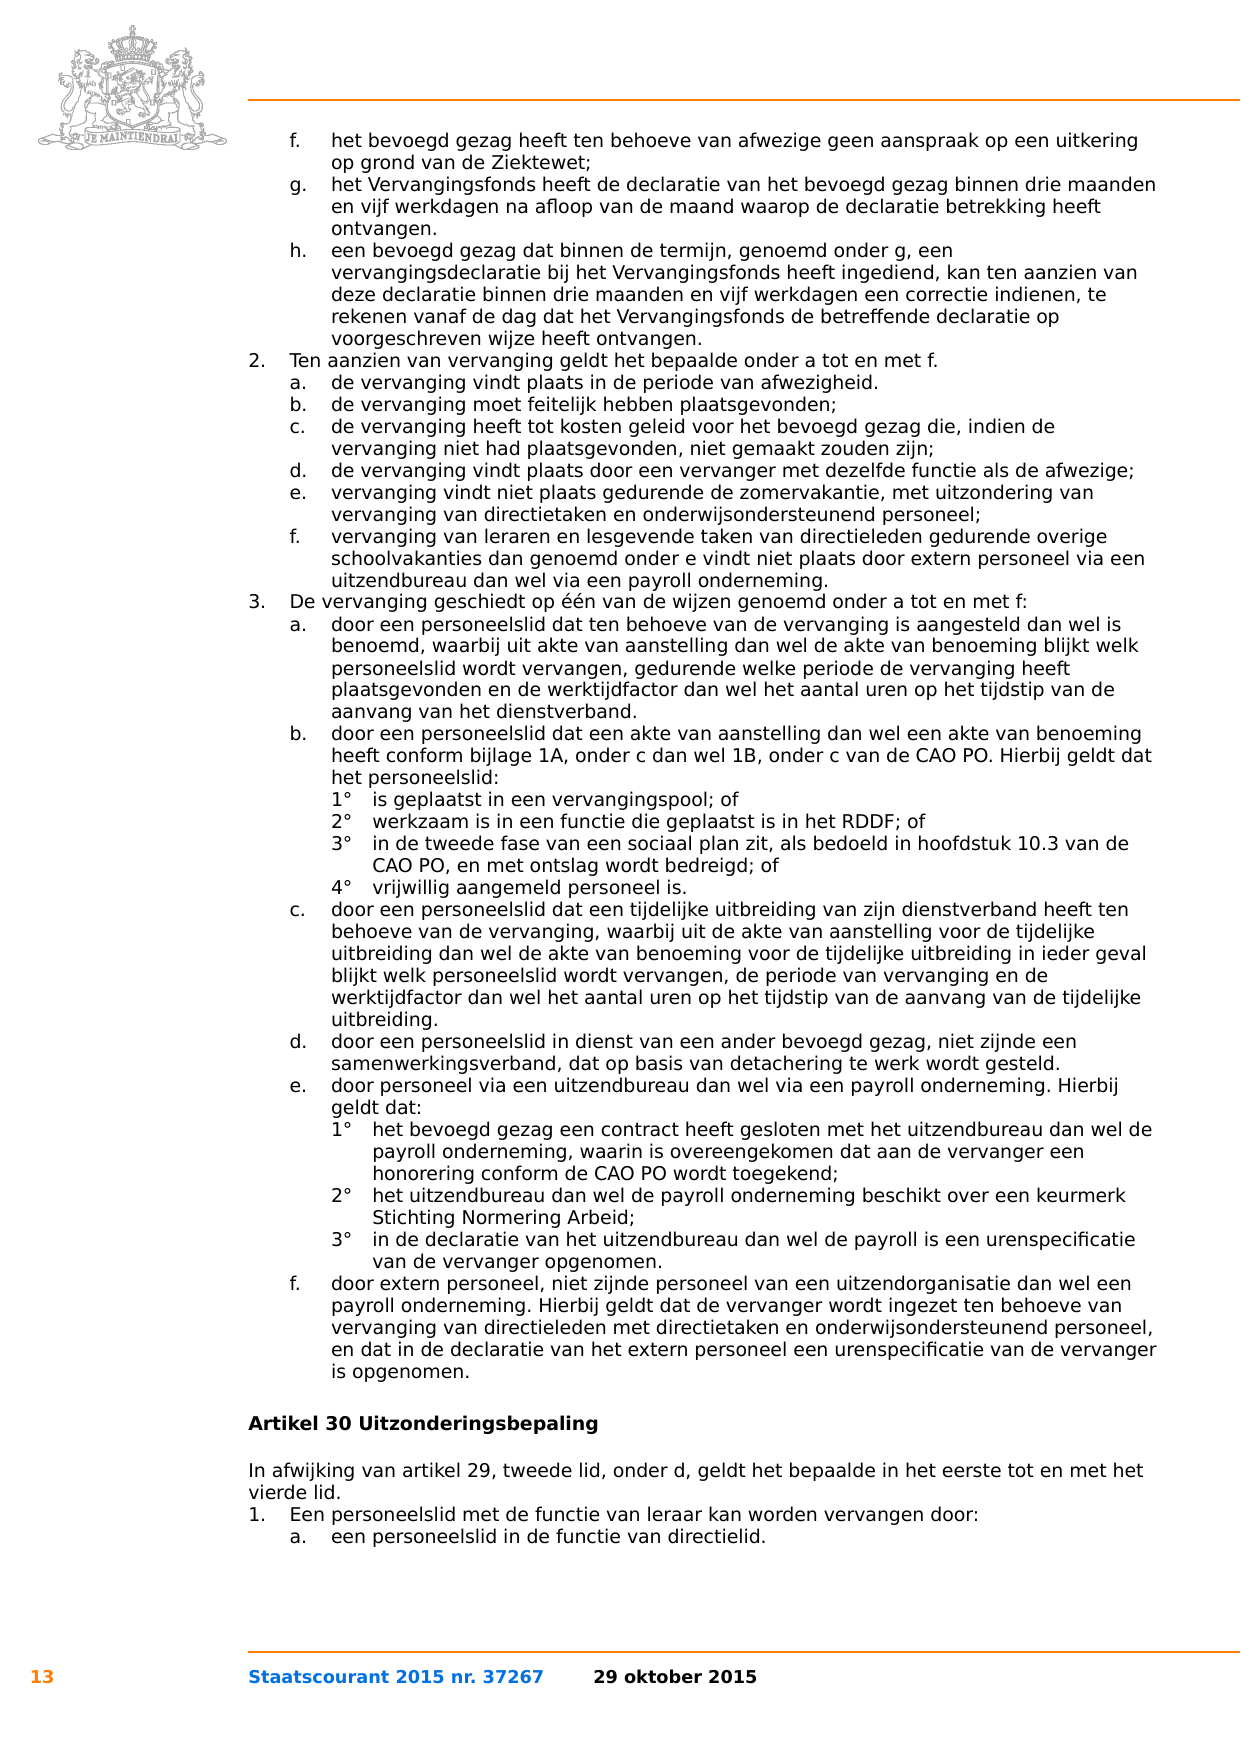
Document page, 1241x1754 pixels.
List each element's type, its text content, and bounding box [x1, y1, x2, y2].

text In afwijking van artikel 29, tweede lid, onder d, geldt het bepaalde in het eerste tot en met het vierde lid. [248, 1460, 1163, 1504]
text a. door een personeelslid dat ten behoeve van de vervanging is aangesteld dan wel is benoemd, waarbij uit akte van aanstelling dan wel de akte van benoeming blijkt welk personeelslid wordt vervangen, gedurende welke periode de vervanging heeft plaatsgevonden en de werktijdfactor dan wel het aantal uren op het tijdstip van de aanvang van het dienstverband. [289, 613, 1163, 723]
text 3. De vervanging geschiedt op één van de wijzen genoemd onder a tot en met f: [248, 591, 1163, 613]
text 3° in de declaratie van het uitzendbureau dan wel de payroll is een urenspecificatie van de vervanger opgenomen. [331, 1229, 1163, 1273]
text 2° het uitzendbureau dan wel de payroll onderneming beschikt over een keurmerk Stichting Normering Arbeid; [331, 1185, 1163, 1229]
text c. door een personeelslid dat een tijdelijke uitbreiding van zijn dienstverband heeft ten behoeve van de vervanging, waarbij uit de akte van aanstelling voor de tijdelijke uitbreiding dan wel de akte van benoeming voor de tijdelijke uitbreiding in ieder geval blijkt welk personeelslid wordt vervangen, de periode van vervanging en de werktijdfactor dan wel het aantal uren op het tijdstip van de aanvang van de tijdelijke uitbreiding. [289, 899, 1163, 1031]
text 4° vrijwillig aangemeld personeel is. [331, 877, 1163, 899]
text d. door een personeelslid in dienst van een ander bevoegd gezag, niet zijnde een samenwerkingsverband, dat op basis van detachering te werk wordt gesteld. [289, 1031, 1163, 1075]
text 1° het bevoegd gezag een contract heeft gesloten met het uitzendbureau dan wel de payroll onderneming, waarin is overeengekomen dat aan de vervanger een honorering conform de CAO PO wordt toegekend; [331, 1119, 1163, 1185]
text b. door een personeelslid dat een akte van aanstelling dan wel een akte van benoeming heeft conform bijlage 1A, onder c dan wel 1B, onder c van de CAO PO. Hierbij geldt dat het personeelslid: [289, 723, 1163, 789]
text e. vervanging vindt niet plaats gedurende de zomervakantie, met uitzondering van vervanging van directietaken en onderwijsondersteunend personeel; [289, 482, 1163, 526]
text 1° is geplaatst in een vervangingspool; of [331, 789, 1163, 811]
text f. vervanging van leraren en lesgevende taken van directieleden gedurende overige schoolvakanties dan genoemd onder e vindt niet plaats door extern personeel via een uitzendbureau dan wel via een payroll onderneming. [289, 526, 1163, 591]
text 1. Een personeelslid met de functie van leraar kan worden vervangen door: [248, 1504, 1163, 1526]
text c. de vervanging heeft tot kosten geleid voor het bevoegd gezag die, indien de vervanging niet had plaatsgevonden, niet gemaakt zouden zijn; [289, 416, 1163, 459]
picture [38, 25, 227, 150]
text h. een bevoegd gezag dat binnen de termijn, genoemd onder g, een vervangingsdeclaratie bij het Vervangingsfonds heeft ingediend, kan ten aanzien van deze declaratie binnen drie maanden en vijf werkdagen een correctie indienen, te rekenen vanaf de dag dat het Vervangingsfonds de betreffende declaratie op voorgeschreven wijze heeft ontvangen. [289, 240, 1163, 350]
text 2. Ten aanzien van vervanging geldt het bepaalde onder a tot en met f. [248, 350, 1163, 372]
text g. het Vervangingsfonds heeft de declaratie van het bevoegd gezag binnen drie maanden en vijf werkdagen na afloop van de maand waarop de declaratie betrekking heeft ontvangen. [289, 174, 1163, 240]
text e. door personeel via een uitzendbureau dan wel via een payroll onderneming. Hierbij geldt dat: [289, 1075, 1163, 1119]
text d. de vervanging vindt plaats door een vervanger met dezelfde functie als de afwezige; [289, 459, 1163, 482]
text f. het bevoegd gezag heeft ten behoeve van afwezige geen aanspraak op een uitkering op grond van de Ziektewet; [289, 130, 1163, 174]
text a. de vervanging vindt plaats in de periode van afwezigheid. [289, 372, 1163, 394]
text 2° werkzaam is in een functie die geplaatst is in het RDDF; of [331, 811, 1163, 833]
text f. door extern personeel, niet zijnde personeel van een uitzendorganisatie dan wel een payroll onderneming. Hierbij geldt dat de vervanger wordt ingezet ten behoeve van vervanging van directieleden met directietaken en onderwijsondersteunend personeel, en dat in de declaratie van het extern personeel een urenspecificatie van de vervanger is opgenomen. [289, 1273, 1163, 1383]
text a. een personeelslid in de functie van directielid. [289, 1526, 1163, 1548]
subtitle Artikel 30 Uitzonderingsbepaling [248, 1413, 1163, 1435]
text 3° in de tweede fase van een sociaal plan zit, als bedoeld in hoofdstuk 10.3 van de CAO PO, en met ontslag wordt bedreigd; of [331, 833, 1163, 877]
text b. de vervanging moet feitelijk hebben plaatsgevonden; [289, 394, 1163, 416]
